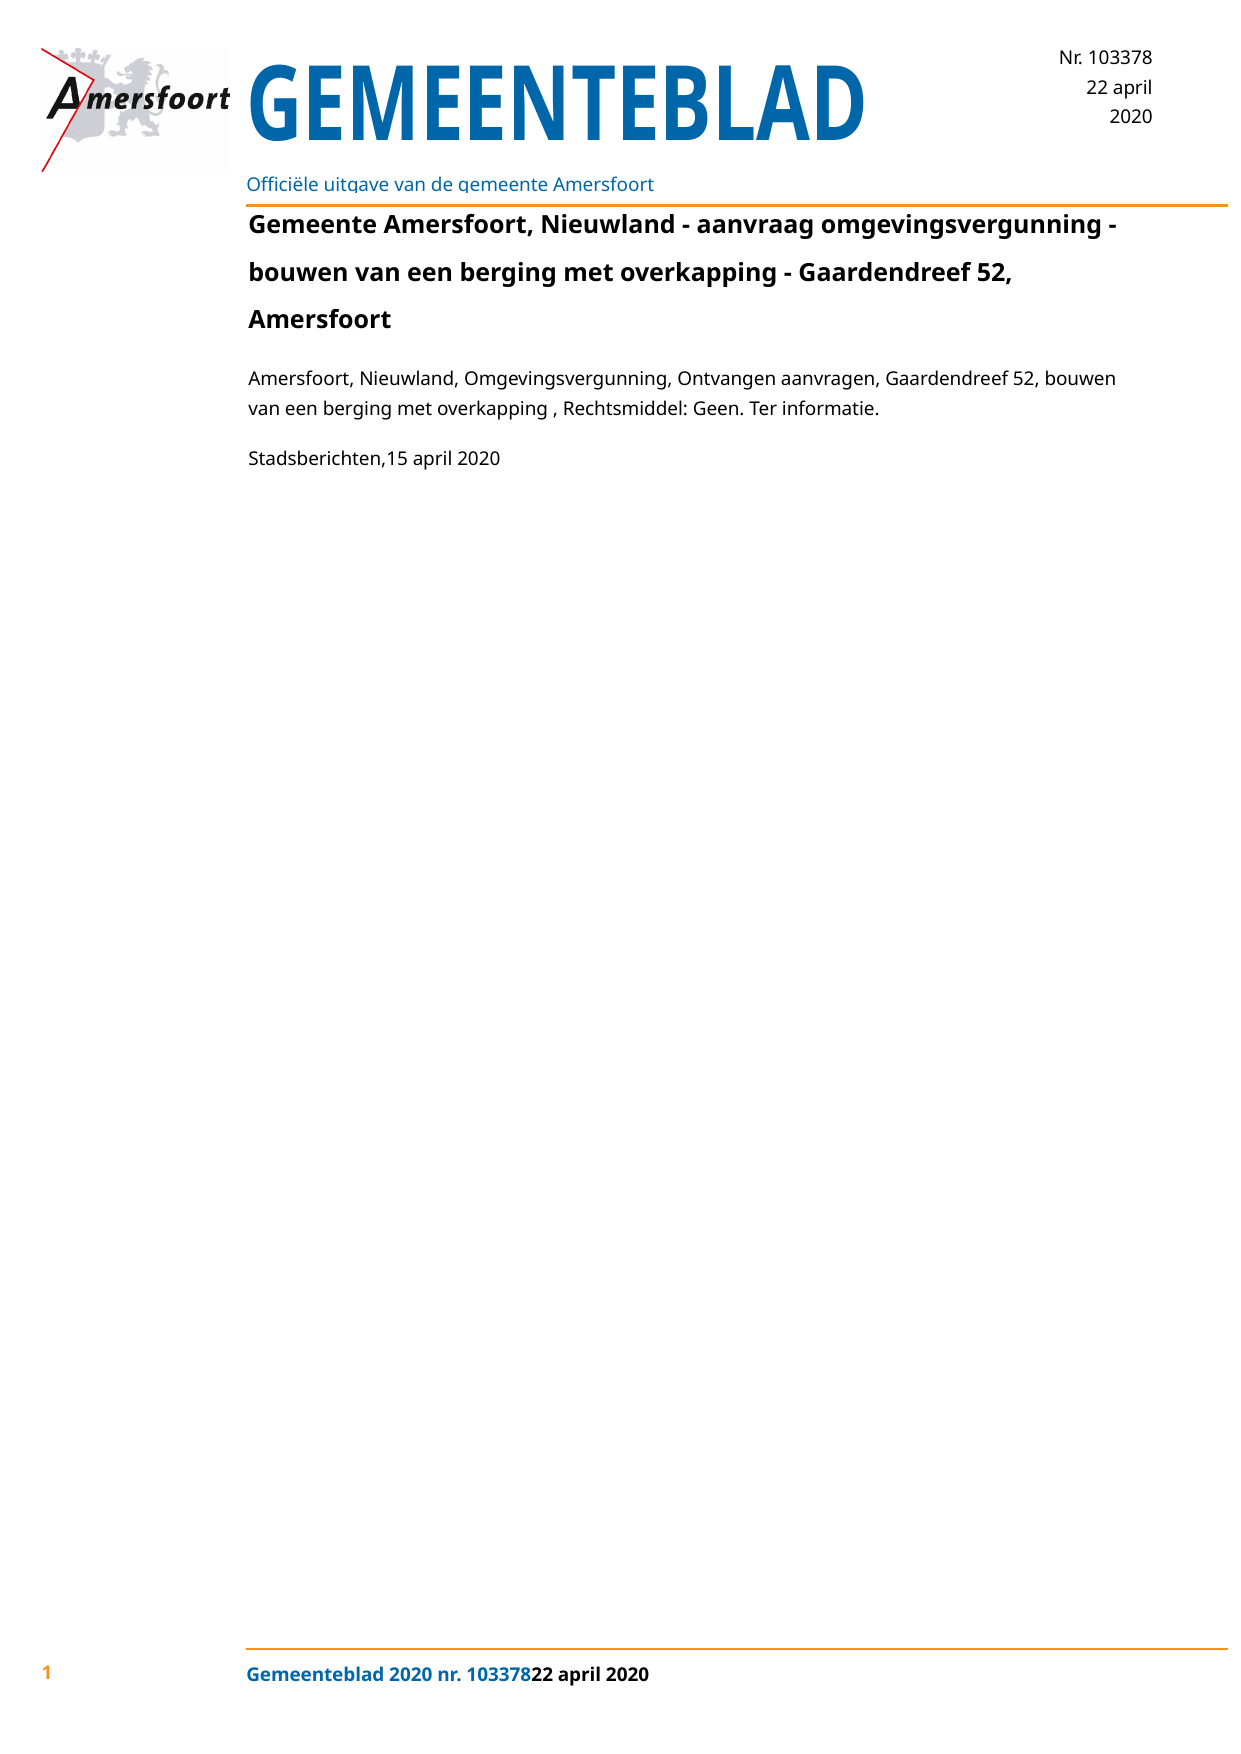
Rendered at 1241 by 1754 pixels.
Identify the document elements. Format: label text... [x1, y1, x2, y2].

picture [41, 47, 231, 172]
text Gemeente Amersfoort, Nieuwland - aanvraag omgevingsvergunning - bouwen van een berging met overkapping - Gaardendreef 52, Amersfoort [248, 207, 1152, 336]
text Stadsberichten,15 april 2020 [248, 446, 1152, 471]
text Amersfoort, Nieuwland, Omgevingsvergunning, Ontvangen aanvragen, Gaardendreef 52, bouwen van een berging met overkapping , Rechtsmiddel: Geen. Ter informatie. [248, 366, 1152, 421]
